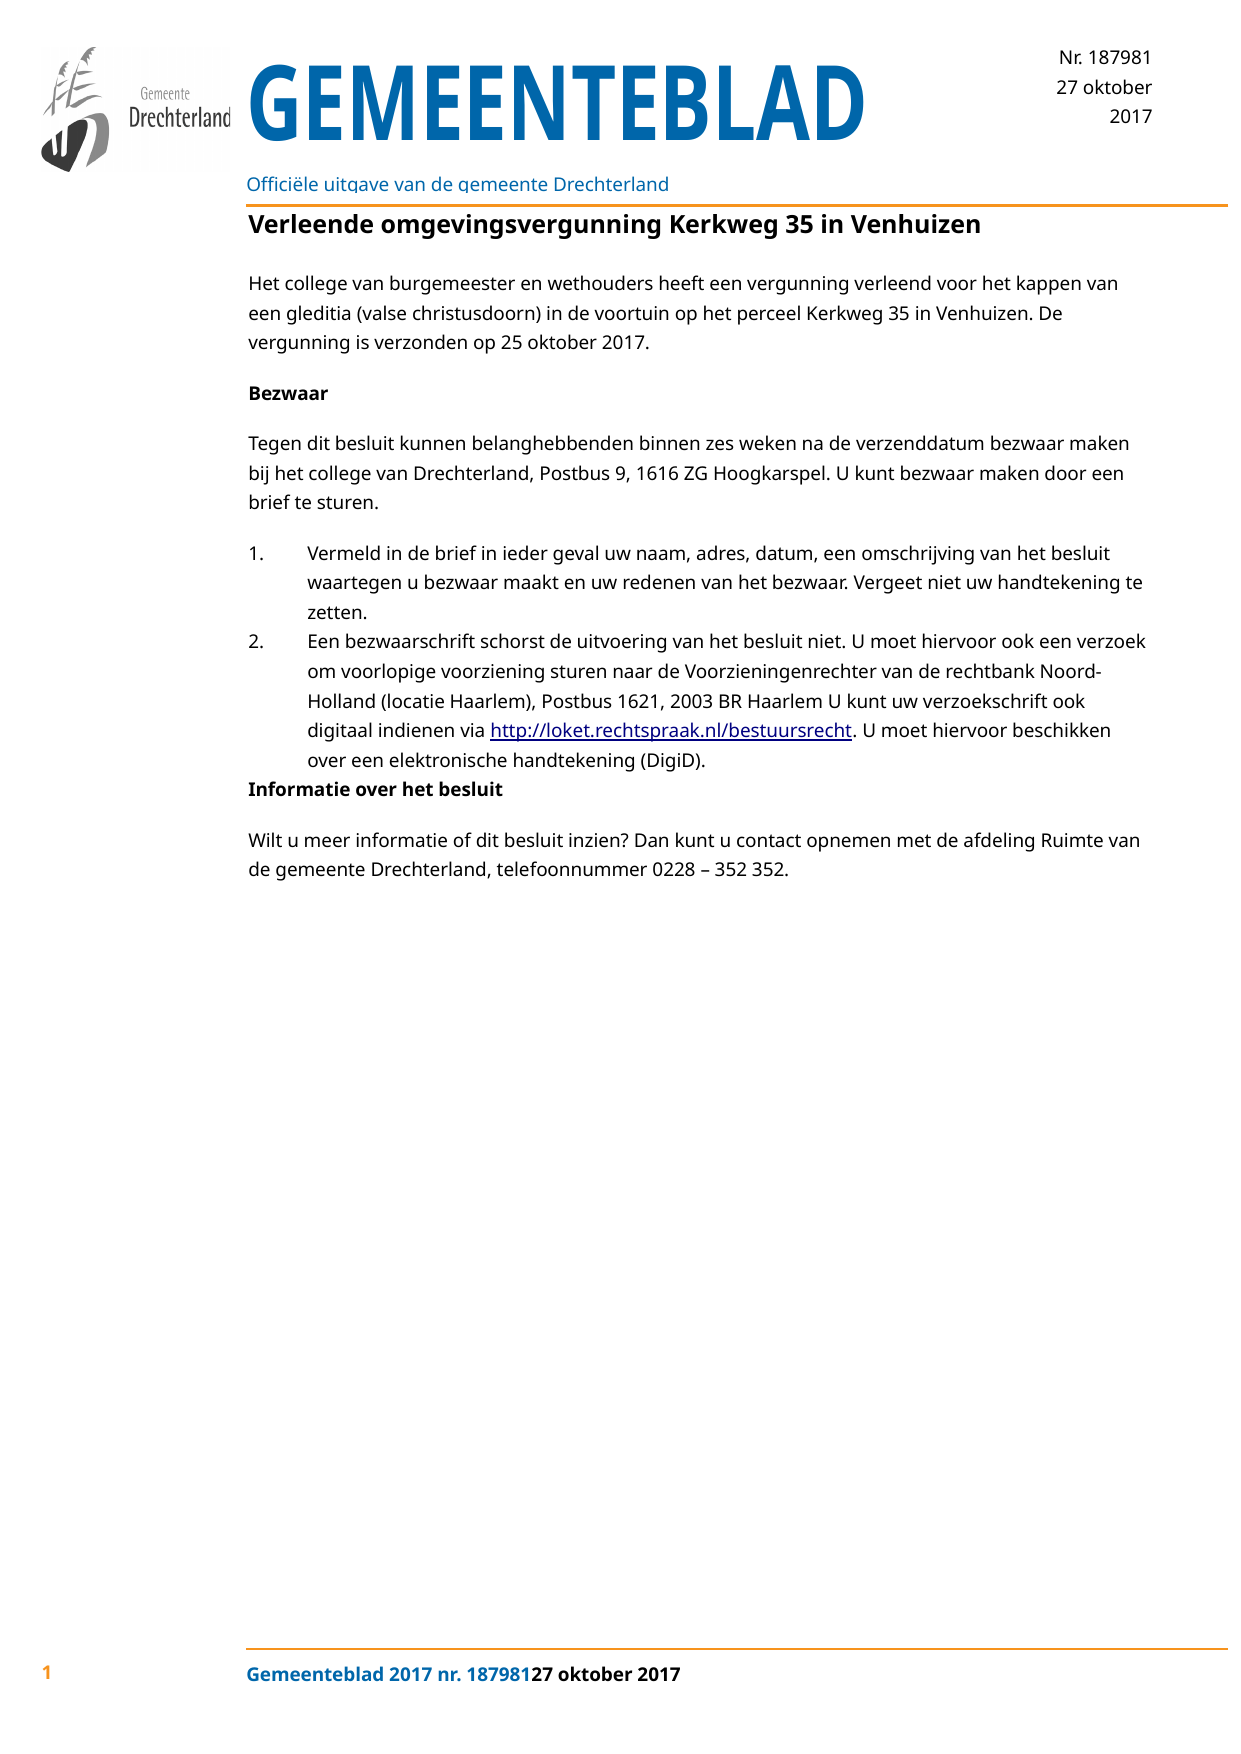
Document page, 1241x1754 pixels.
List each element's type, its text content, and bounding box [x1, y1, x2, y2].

list Een bezwaarschrift schorst de uitvoering van het besluit niet. U moet hiervoor ook een verzoek om voorlopige voorziening sturen naar de Voorzieningenrechter van de rechtbank Noord-Holland (locatie Haarlem), Postbus 1621, 2003 BR Haarlem U kunt uw verzoekschrift ook digitaal indienen via http://loket.rechtspraak.nl/bestuursrecht. U moet hiervoor beschikken over een elektronische handtekening (DigiD). [248, 629, 1152, 773]
text Verleende omgevingsvergunning Kerkweg 35 in Venhuizen [248, 207, 1152, 241]
text Het college van burgemeester en wethouders heeft een vergunning verleend voor het kappen van een gleditia (valse christusdoorn) in de voortuin op het perceel Kerkweg 35 in Venhuizen. De vergunning is verzonden op 25 oktober 2017. [248, 270, 1152, 355]
text Wilt u meer informatie of dit besluit inzien? Dan kunt u contact opnemen met de afdeling Ruimte van de gemeente Drechterland, telefoonnummer 0228 – 352 352. [248, 827, 1152, 882]
text Tegen dit besluit kunnen belanghebbenden binnen zes weken na de verzenddatum bezwaar maken bij het college van Drechterland, Postbus 9, 1616 ZG Hoogkarspel. U kunt bezwaar maken door een brief te sturen. [248, 430, 1152, 515]
list Vermeld in de brief in ieder geval uw naam, adres, datum, een omschrijving van het besluit waartegen u bezwaar maakt en uw redenen van het bezwaar. Vergeet niet uw handtekening te zetten. [248, 540, 1152, 625]
text Informatie over het besluit [248, 777, 1152, 802]
text Bezwaar [248, 380, 1152, 406]
picture [41, 47, 231, 172]
